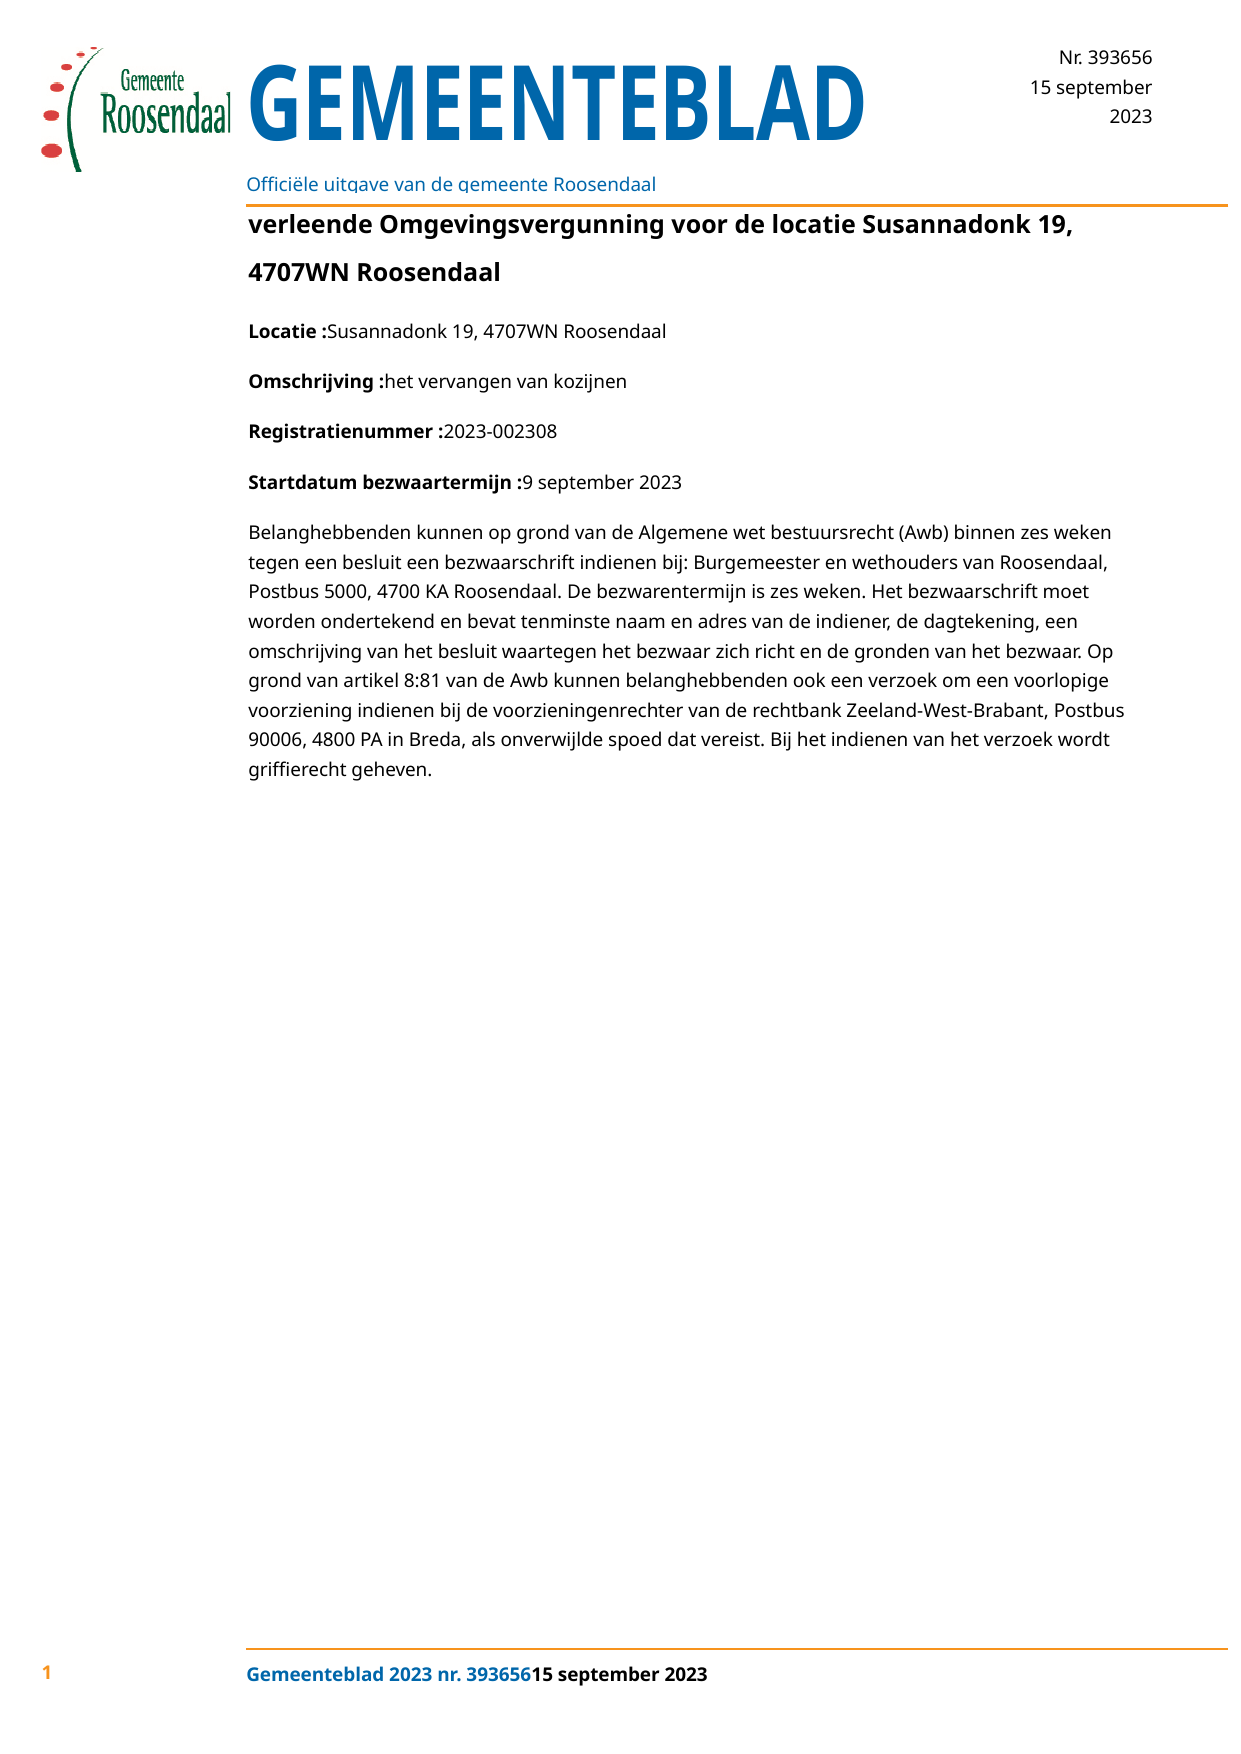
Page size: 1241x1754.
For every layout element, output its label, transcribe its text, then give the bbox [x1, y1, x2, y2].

text Locatie :Susannadonk 19, 4707WN Roosendaal [248, 318, 1152, 344]
picture [41, 47, 231, 172]
text Startdatum bezwaartermijn :9 september 2023 [248, 469, 1152, 495]
text Registratienummer :2023-002308 [248, 419, 1152, 444]
text Belanghebbenden kunnen op grond van de Algemene wet bestuursrecht (Awb) binnen zes weken tegen een besluit een bezwaarschrift indienen bij: Burgemeester en wethouders van Roosendaal, Postbus 5000, 4700 KA Roosendaal. De bezwarentermijn is zes weken. Het bezwaarschrift moet worden ondertekend en bevat tenminste naam en adres van de indiener, de dagtekening, een omschrijving van het besluit waartegen het bezwaar zich richt en de gronden van het bezwaar. Op grond van artikel 8:81 van de Awb kunnen belanghebbenden ook een verzoek om een voorlopige voorziening indienen bij de voorzieningenrechter van de rechtbank Zeeland-West-Brabant, Postbus 90006, 4800 PA in Breda, als onverwijlde spoed dat vereist. Bij het indienen van het verzoek wordt griffierecht geheven. [248, 519, 1152, 782]
text verleende Omgevingsvergunning voor de locatie Susannadonk 19, 4707WN Roosendaal [248, 207, 1152, 288]
text Omschrijving :het vervangen van kozijnen [248, 368, 1152, 394]
